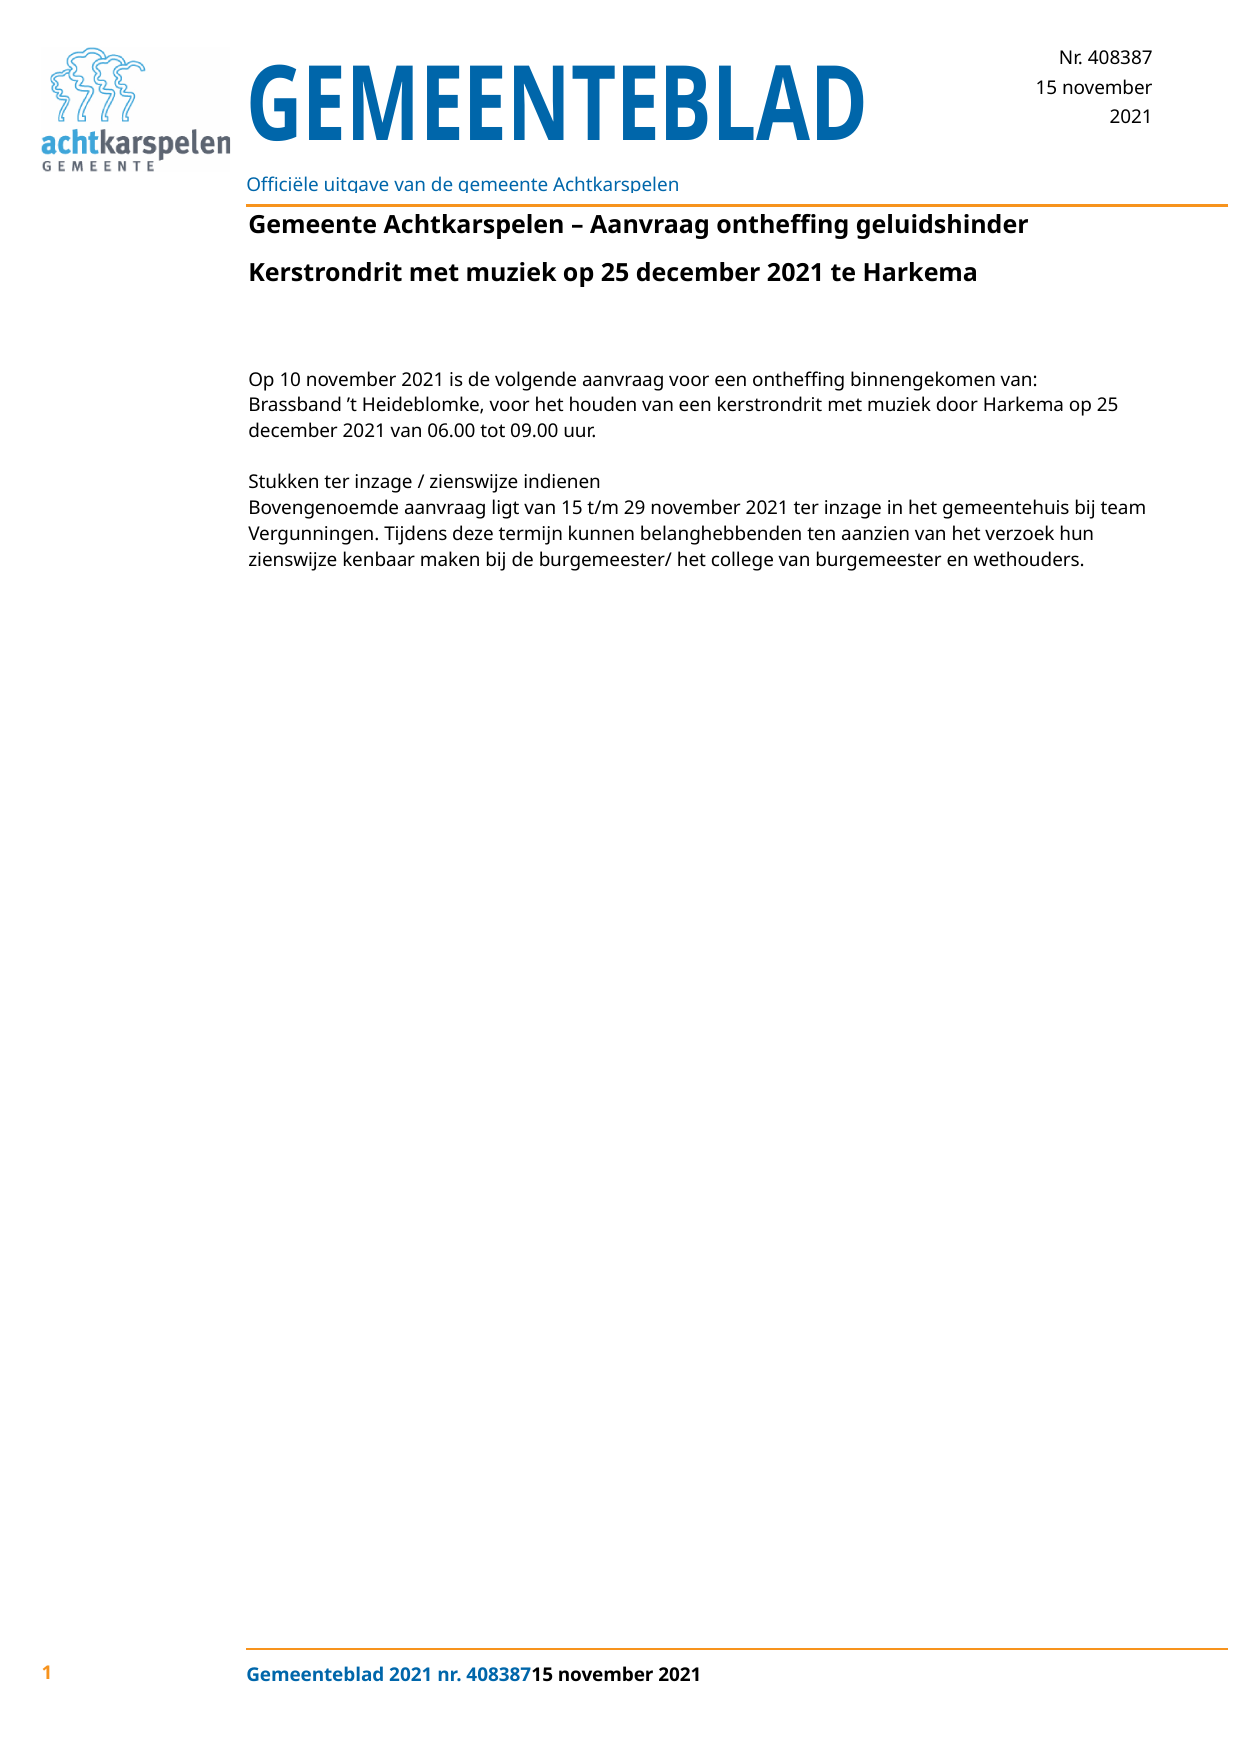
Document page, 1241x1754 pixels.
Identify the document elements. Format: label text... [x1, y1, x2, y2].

picture [41, 47, 231, 172]
text Op 10 november 2021 is de volgende aanvraag voor een ontheffing binnengekomen van: [248, 366, 1152, 391]
text Bovengenoemde aanvraag ligt van 15 t/m 29 november 2021 ter inzage in het gemeentehuis bij team Vergunningen. Tijdens deze termijn kunnen belanghebbenden ten aanzien van het verzoek hun zienswijze kenbaar maken bij de burgemeester/ het college van burgemeester en wethouders. [248, 494, 1152, 572]
text Brassband ’t Heideblomke, voor het houden van een kerstrondrit met muziek door Harkema op 25 december 2021 van 06.00 tot 09.00 uur. [248, 391, 1152, 443]
text Stukken ter inzage / zienswijze indienen [248, 469, 1152, 494]
text Gemeente Achtkarspelen – Aanvraag ontheffing geluidshinder Kerstrondrit met muziek op 25 december 2021 te Harkema [248, 207, 1152, 288]
